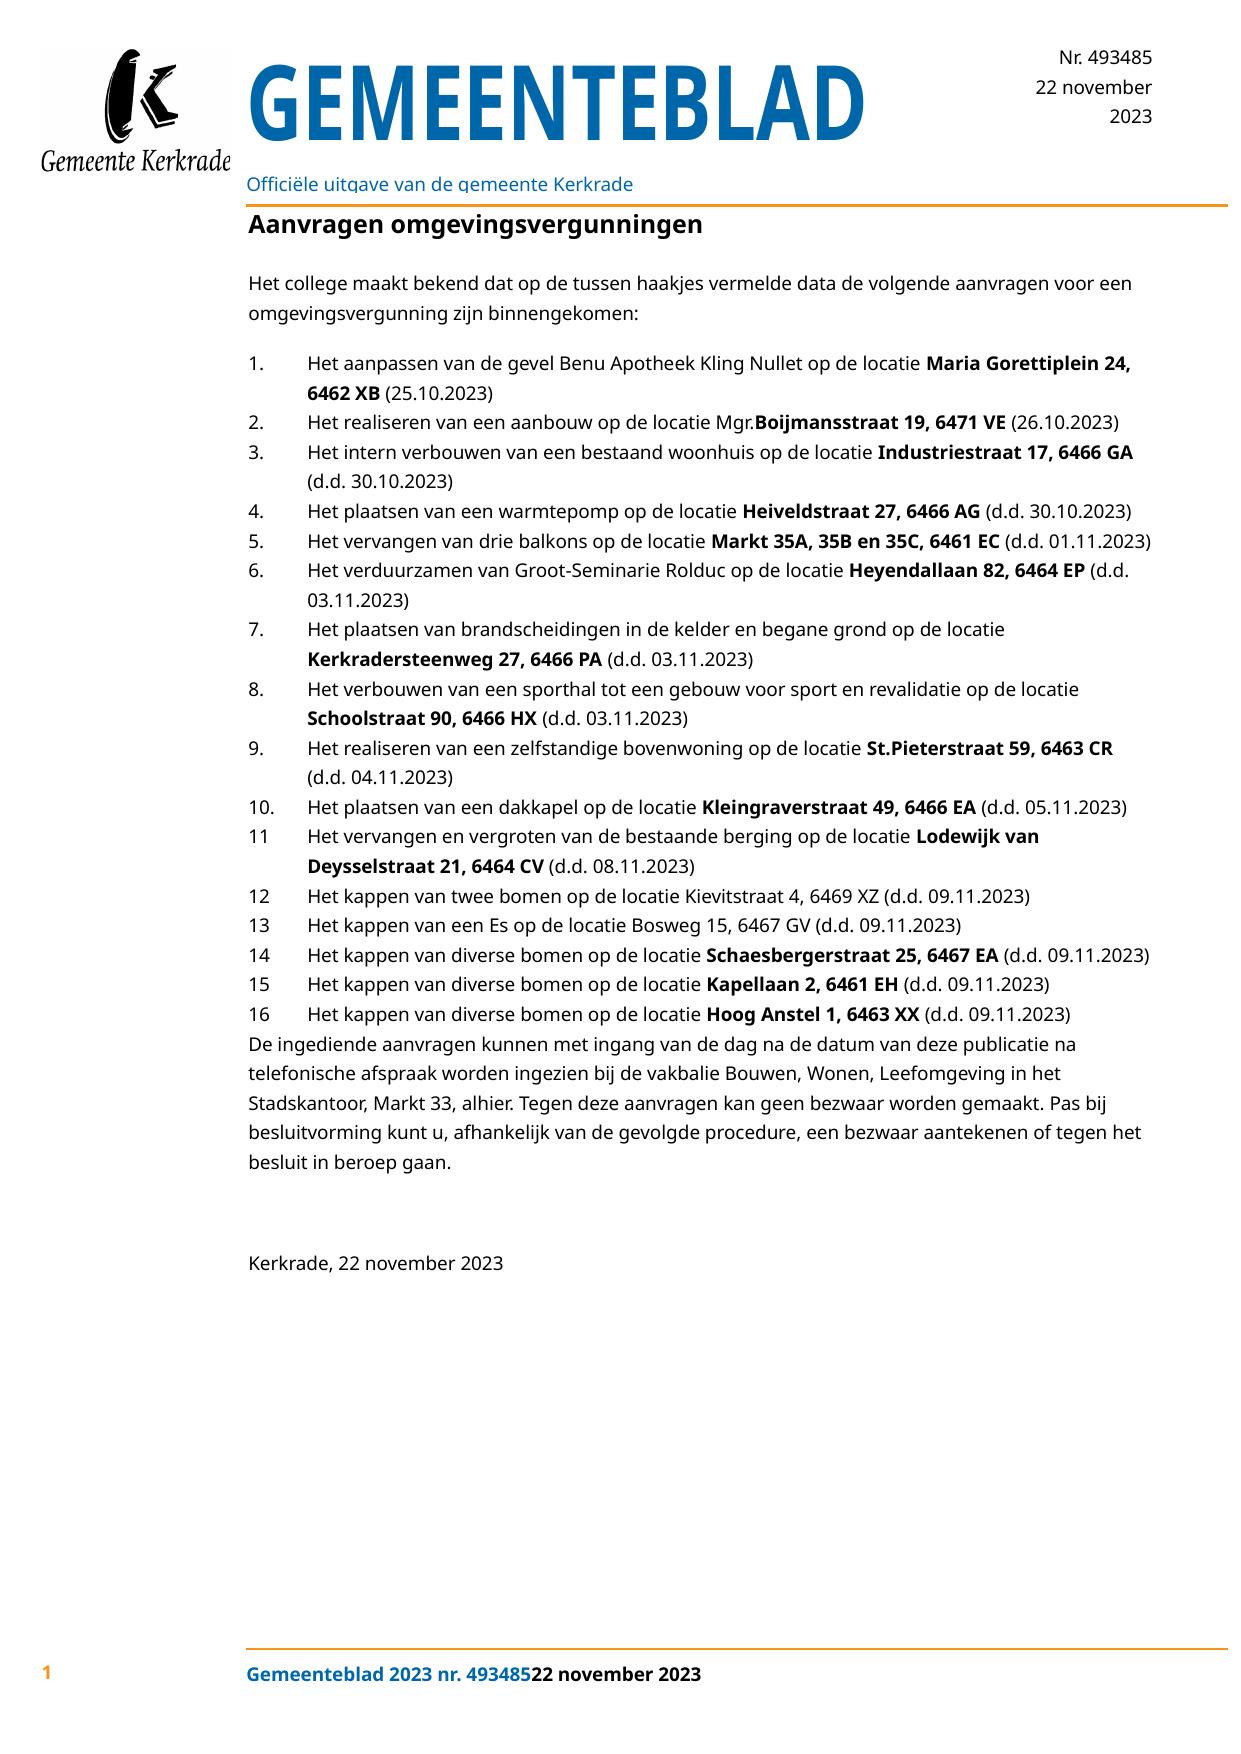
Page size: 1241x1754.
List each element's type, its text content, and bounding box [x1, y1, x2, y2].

list Het kappen van diverse bomen op de locatie Hoog Anstel 1, 6463 XX (d.d. 09.11.2023) [248, 1001, 1152, 1027]
list Het kappen van diverse bomen op de locatie Kapellaan 2, 6461 EH (d.d. 09.11.2023) [248, 972, 1152, 997]
picture [41, 47, 231, 172]
text Het college maakt bekend dat op de tussen haakjes vermelde data de volgende aanvragen voor een omgevingsvergunning zijn binnengekomen: [248, 270, 1152, 326]
list Het intern verbouwen van een bestaand woonhuis op de locatie Industriestraat 17, 6466 GA (d.d. 30.10.2023) [248, 439, 1152, 494]
text Aanvragen omgevingsvergunningen [248, 207, 1152, 241]
list Het plaatsen van brandscheidingen in de kelder en begane grond op de locatie Kerkradersteenweg 27, 6466 PA (d.d. 03.11.2023) [248, 617, 1152, 672]
list Het kappen van een Es op de locatie Bosweg 15, 6467 GV (d.d. 09.11.2023) [248, 912, 1152, 938]
list Het realiseren van een aanbouw op de locatie Mgr.Boijmansstraat 19, 6471 VE (26.10.2023) [248, 409, 1152, 435]
list Het kappen van twee bomen op de locatie Kievitstraat 4, 6469 XZ (d.d. 09.11.2023) [248, 883, 1152, 908]
list Het verduurzamen van Groot-Seminarie Rolduc op de locatie Heyendallaan 82, 6464 EP (d.d. 03.11.2023) [248, 557, 1152, 613]
list Het vervangen van drie balkons op de locatie Markt 35A, 35B en 35C, 6461 EC (d.d. 01.11.2023) [248, 528, 1152, 553]
list Het realiseren van een zelfstandige bovenwoning op de locatie St.Pieterstraat 59, 6463 CR (d.d. 04.11.2023) [248, 735, 1152, 790]
list Het plaatsen van een dakkapel op de locatie Kleingraverstraat 49, 6466 EA (d.d. 05.11.2023) [248, 794, 1152, 820]
list Het vervangen en vergroten van de bestaande berging op de locatie Lodewijk van Deysselstraat 21, 6464 CV (d.d. 08.11.2023) [248, 824, 1152, 879]
list Het verbouwen van een sporthal tot een gebouw voor sport en revalidatie op de locatie Schoolstraat 90, 6466 HX (d.d. 03.11.2023) [248, 676, 1152, 731]
text De ingediende aanvragen kunnen met ingang van de dag na de datum van deze publicatie na telefonische afspraak worden ingezien bij de vakbalie Bouwen, Wonen, Leefomgeving in het Stadskantoor, Markt 33, alhier. Tegen deze aanvragen kan geen bezwaar worden gemaakt. Pas bij besluitvorming kunt u, afhankelijk van de gevolgde procedure, een bezwaar aantekenen of tegen het besluit in beroep gaan. [248, 1031, 1152, 1175]
text Kerkrade, 22 november 2023 [248, 1250, 1152, 1276]
list Het plaatsen van een warmtepomp op de locatie Heiveldstraat 27, 6466 AG (d.d. 30.10.2023) [248, 498, 1152, 524]
list Het aanpassen van de gevel Benu Apotheek Kling Nullet op de locatie Maria Gorettiplein 24, 6462 XB (25.10.2023) [248, 350, 1152, 406]
list Het kappen van diverse bomen op de locatie Schaesbergerstraat 25, 6467 EA (d.d. 09.11.2023) [248, 942, 1152, 968]
